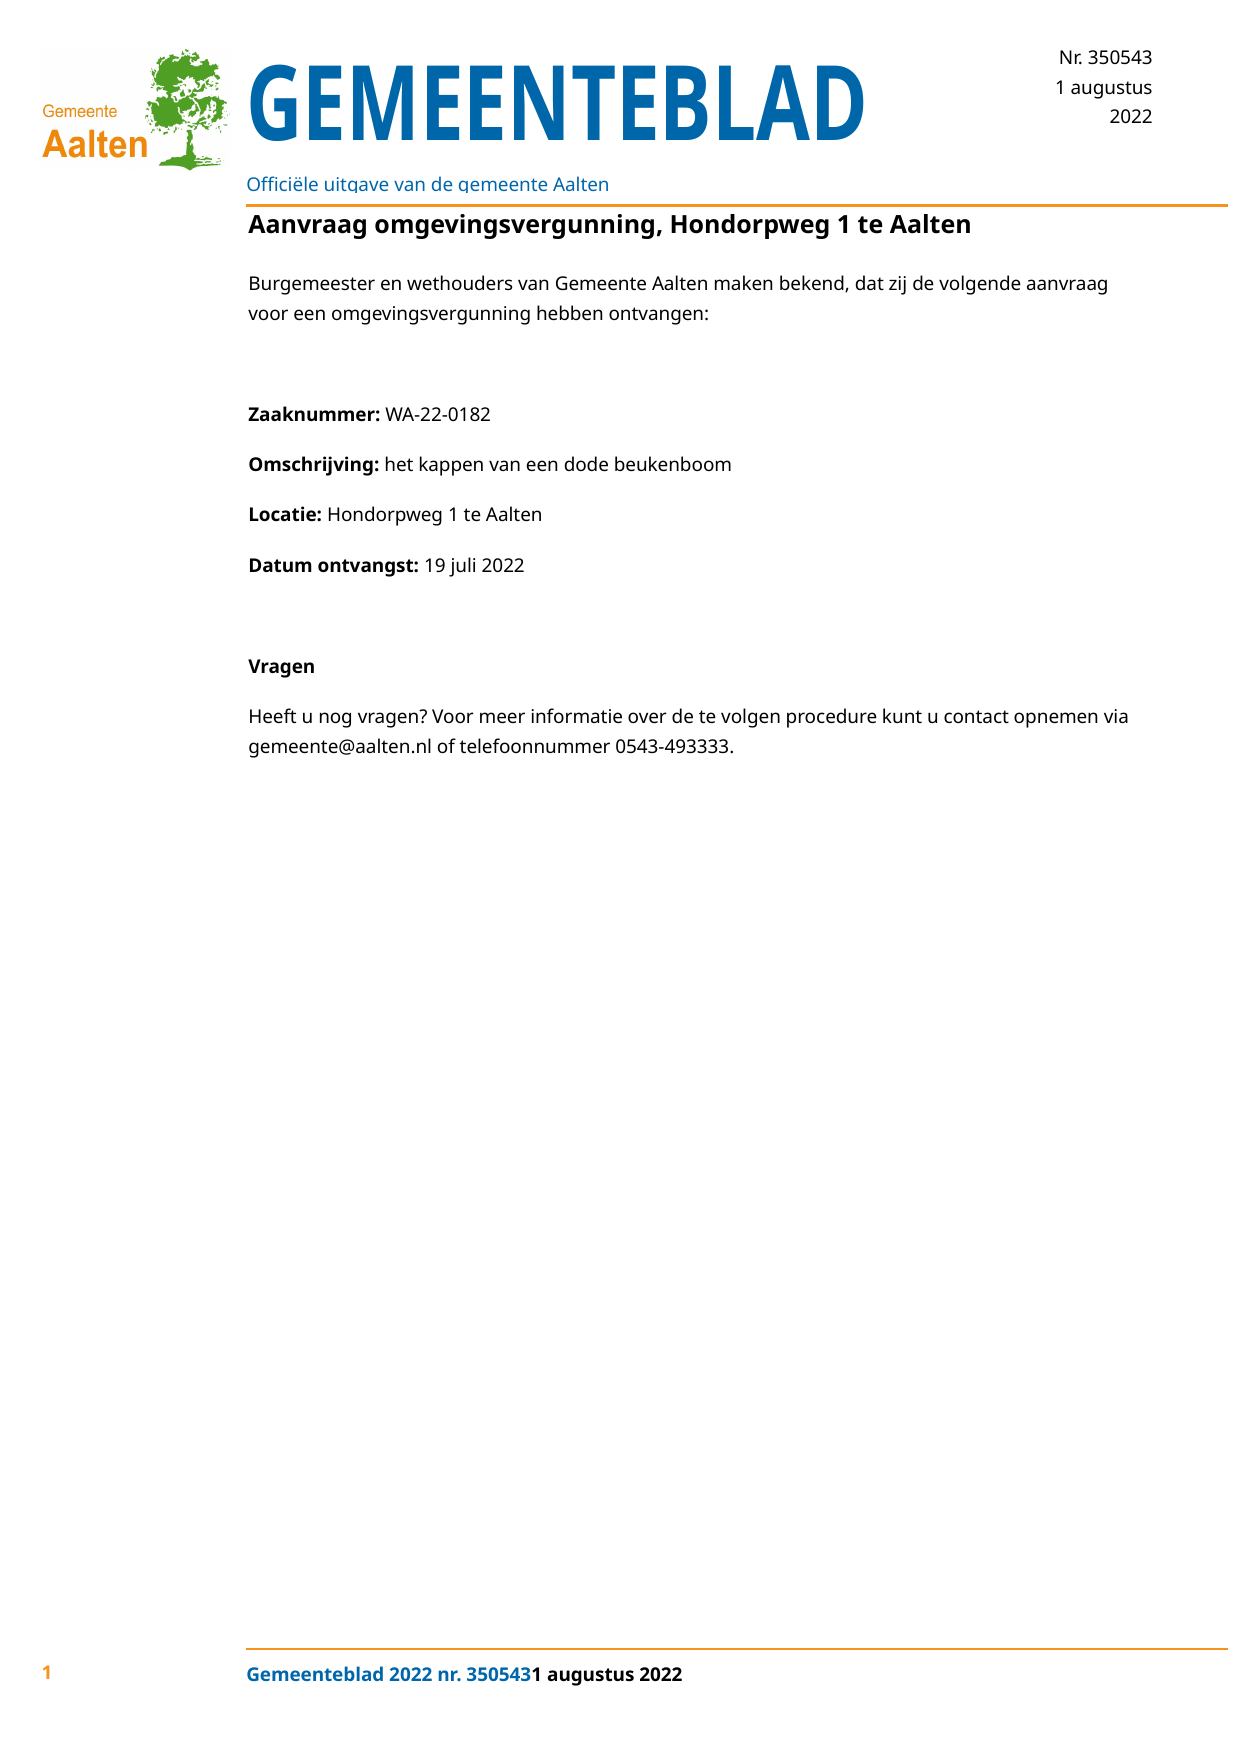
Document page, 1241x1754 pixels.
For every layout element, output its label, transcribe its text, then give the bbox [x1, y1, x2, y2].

text Locatie: Hondorpweg 1 te Aalten [248, 502, 1152, 527]
text Zaaknummer: WA-22-0182 [248, 401, 1152, 426]
text Vragen [248, 653, 1152, 678]
text Aanvraag omgevingsvergunning, Hondorpweg 1 te Aalten [248, 207, 1152, 241]
picture [41, 47, 231, 172]
text Burgemeester en wethouders van Gemeente Aalten maken bekend, dat zij de volgende aanvraag voor een omgevingsvergunning hebben ontvangen: [248, 270, 1152, 326]
text Heeft u nog vragen? Voor meer informatie over de te volgen procedure kunt u contact opnemen via gemeente@aalten.nl of telefoonnummer 0543-493333. [248, 703, 1152, 758]
text Omschrijving: het kappen van een dode beukenboom [248, 451, 1152, 477]
text Datum ontvangst: 19 juli 2022 [248, 552, 1152, 578]
